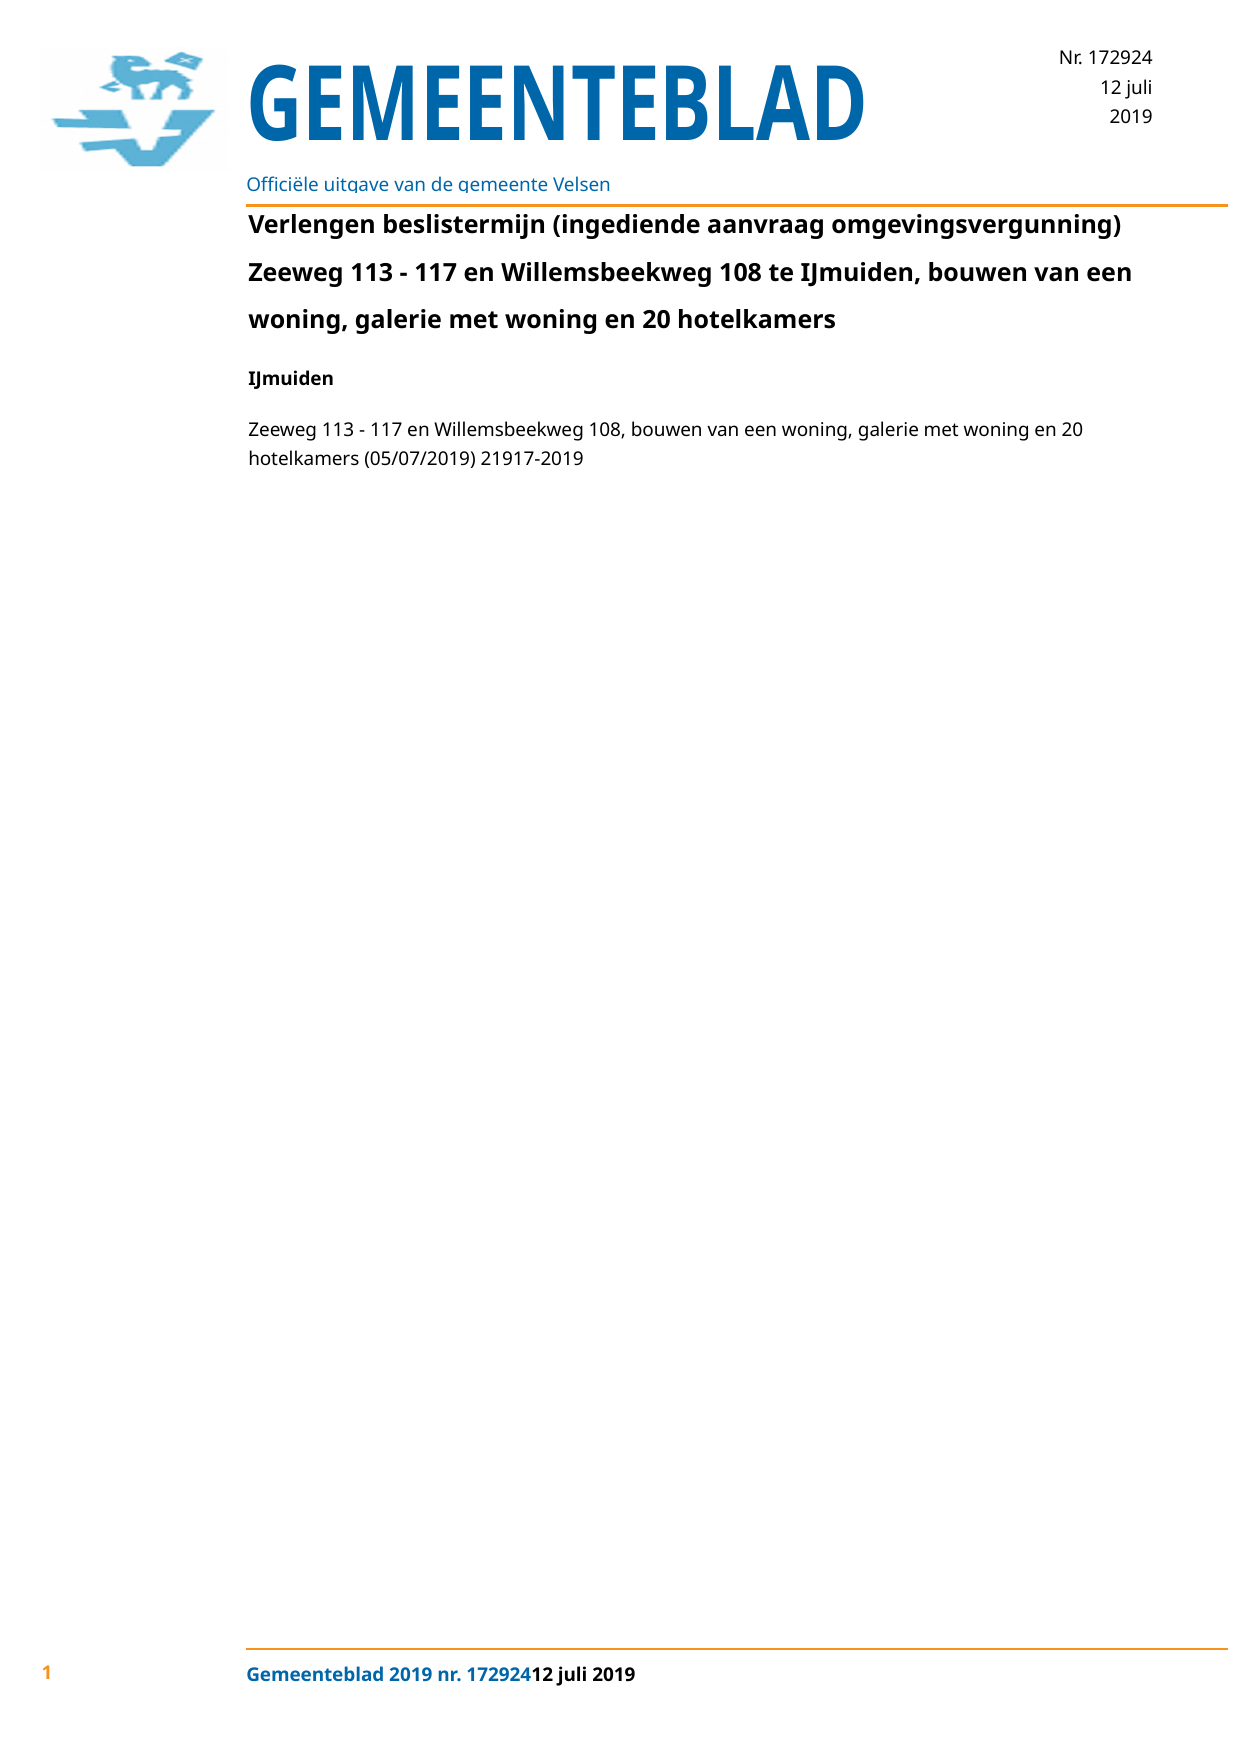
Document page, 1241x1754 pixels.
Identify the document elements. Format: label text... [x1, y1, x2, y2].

text Verlengen beslistermijn (ingediende aanvraag omgevingsvergunning) Zeeweg 113 - 117 en Willemsbeekweg 108 te IJmuiden, bouwen van een woning, galerie met woning en 20 hotelkamers [248, 207, 1152, 336]
picture [41, 47, 231, 172]
text Zeeweg 113 - 117 en Willemsbeekweg 108, bouwen van een woning, galerie met woning en 20 hotelkamers (05/07/2019) 21917-2019 [248, 416, 1152, 471]
text IJmuiden [248, 366, 1152, 391]
